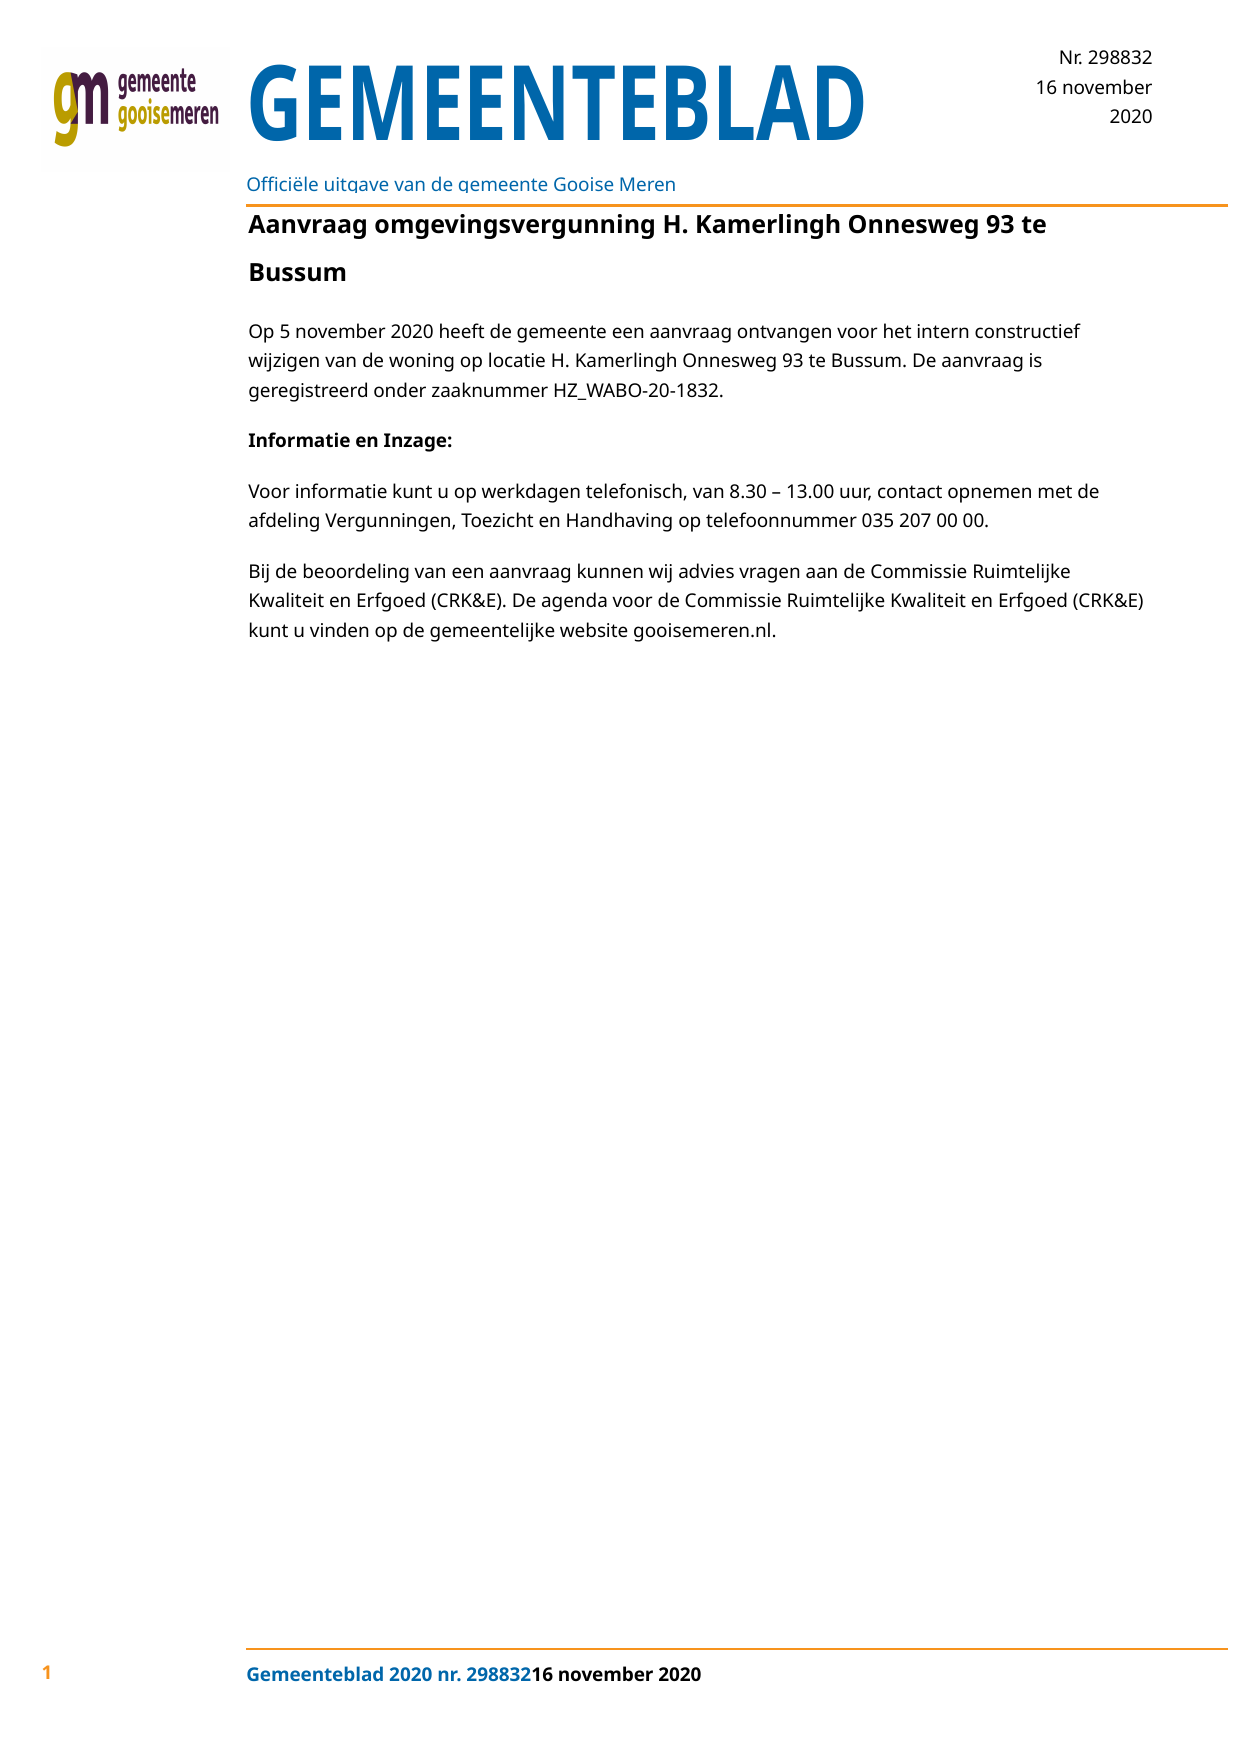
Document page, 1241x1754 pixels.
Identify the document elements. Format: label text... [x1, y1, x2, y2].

text Voor informatie kunt u op werkdagen telefonisch, van 8.30 – 13.00 uur, contact opnemen met de afdeling Vergunningen, Toezicht en Handhaving op telefoonnummer 035 207 00 00. [248, 478, 1152, 533]
text Aanvraag omgevingsvergunning H. Kamerlingh Onnesweg 93 te Bussum [248, 207, 1152, 288]
text Op 5 november 2020 heeft de gemeente een aanvraag ontvangen voor het intern constructief wijzigen van de woning op locatie H. Kamerlingh Onnesweg 93 te Bussum. De aanvraag is geregistreerd onder zaaknummer HZ_WABO-20-1832. [248, 318, 1152, 403]
text Bij de beoordeling van een aanvraag kunnen wij advies vragen aan de Commissie Ruimtelijke Kwaliteit en Erfgoed (CRK&E). De agenda voor de Commissie Ruimtelijke Kwaliteit en Erfgoed (CRK&E) kunt u vinden op de gemeentelijke website gooisemeren.nl. [248, 558, 1152, 643]
picture [41, 47, 231, 172]
text Informatie en Inzage: [248, 427, 1152, 453]
